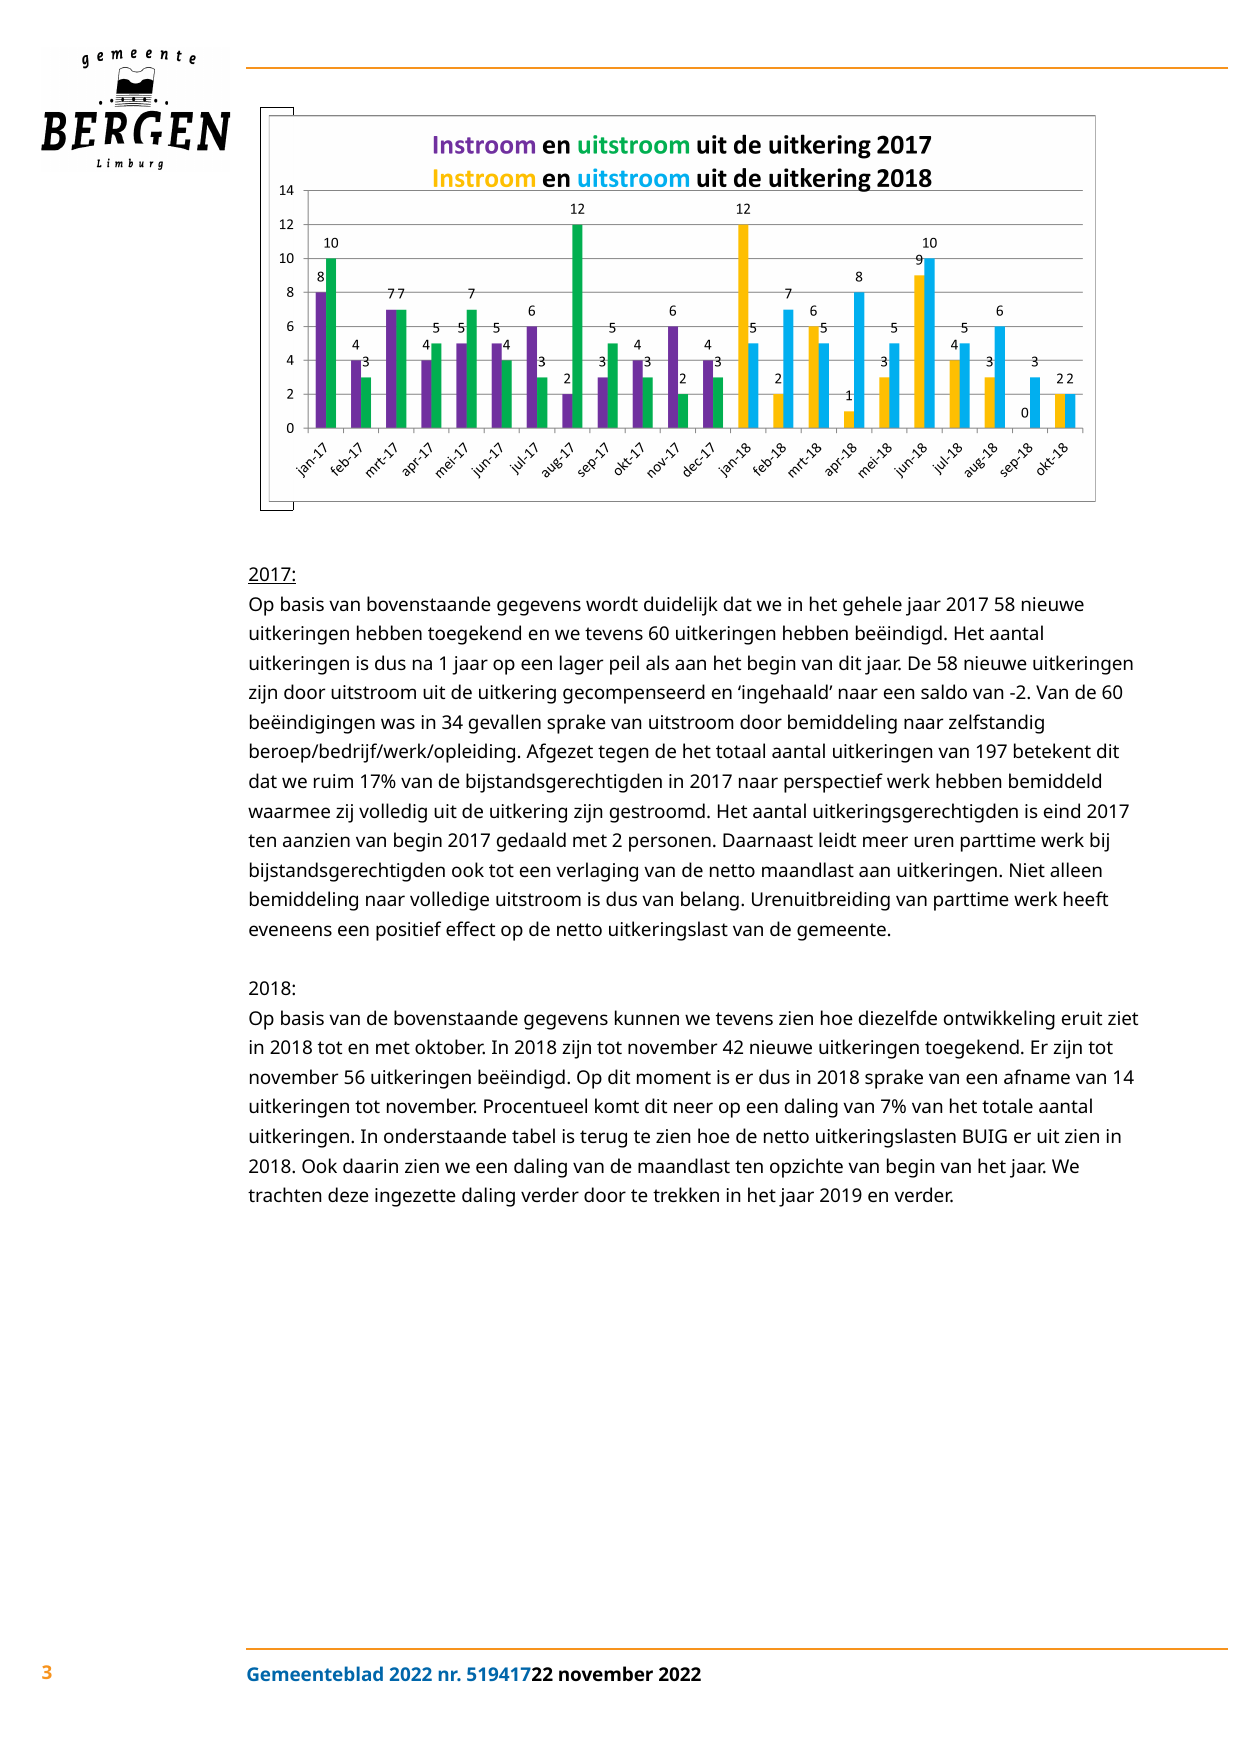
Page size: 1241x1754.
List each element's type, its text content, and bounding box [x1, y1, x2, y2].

picture [41, 47, 231, 172]
text Op basis van de bovenstaande gegevens kunnen we tevens zien hoe diezelfde ontwikkeling eruit ziet in 2018 tot en met oktober. In 2018 zijn tot november 42 nieuwe uitkeringen toegekend. Er zijn tot november 56 uitkeringen beëindigd. Op dit moment is er dus in 2018 sprake van een afname van 14 uitkeringen tot november. Procentueel komt dit neer op een daling van 7% van het totale aantal uitkeringen. In onderstaande tabel is terug te zien hoe de netto uitkeringslasten BUIG er uit zien in 2018. Ook daarin zien we een daling van de maandlast ten opzichte van begin van het jaar. We trachten deze ingezette daling verder door te trekken in het jaar 2019 en verder. [248, 1005, 1152, 1208]
text 2018: [248, 975, 1152, 1001]
text 2017: [248, 561, 1152, 587]
picture [268, 115, 1096, 502]
text Op basis van bovenstaande gegevens wordt duidelijk dat we in het gehele jaar 2017 58 nieuwe uitkeringen hebben toegekend en we tevens 60 uitkeringen hebben beëindigd. Het aantal uitkeringen is dus na 1 jaar op een lager peil als aan het begin van dit jaar. De 58 nieuwe uitkeringen zijn door uitstroom uit de uitkering gecompenseerd en ‘ingehaald’ naar een saldo van -2. Van de 60 beëindigingen was in 34 gevallen sprake van uitstroom door bemiddeling naar zelfstandig beroep/bedrijf/werk/opleiding. Afgezet tegen de het totaal aantal uitkeringen van 197 betekent dit dat we ruim 17% van de bijstandsgerechtigden in 2017 naar perspectief werk hebben bemiddeld waarmee zij volledig uit de uitkering zijn gestroomd. Het aantal uitkeringsgerechtigden is eind 2017 ten aanzien van begin 2017 gedaald met 2 personen. Daarnaast leidt meer uren parttime werk bij bijstandsgerechtigden ook tot een verlaging van de netto maandlast aan uitkeringen. Niet alleen bemiddeling naar volledige uitstroom is dus van belang. Urenuitbreiding van parttime werk heeft eveneens een positief effect op de netto uitkeringslast van de gemeente. [248, 591, 1152, 942]
